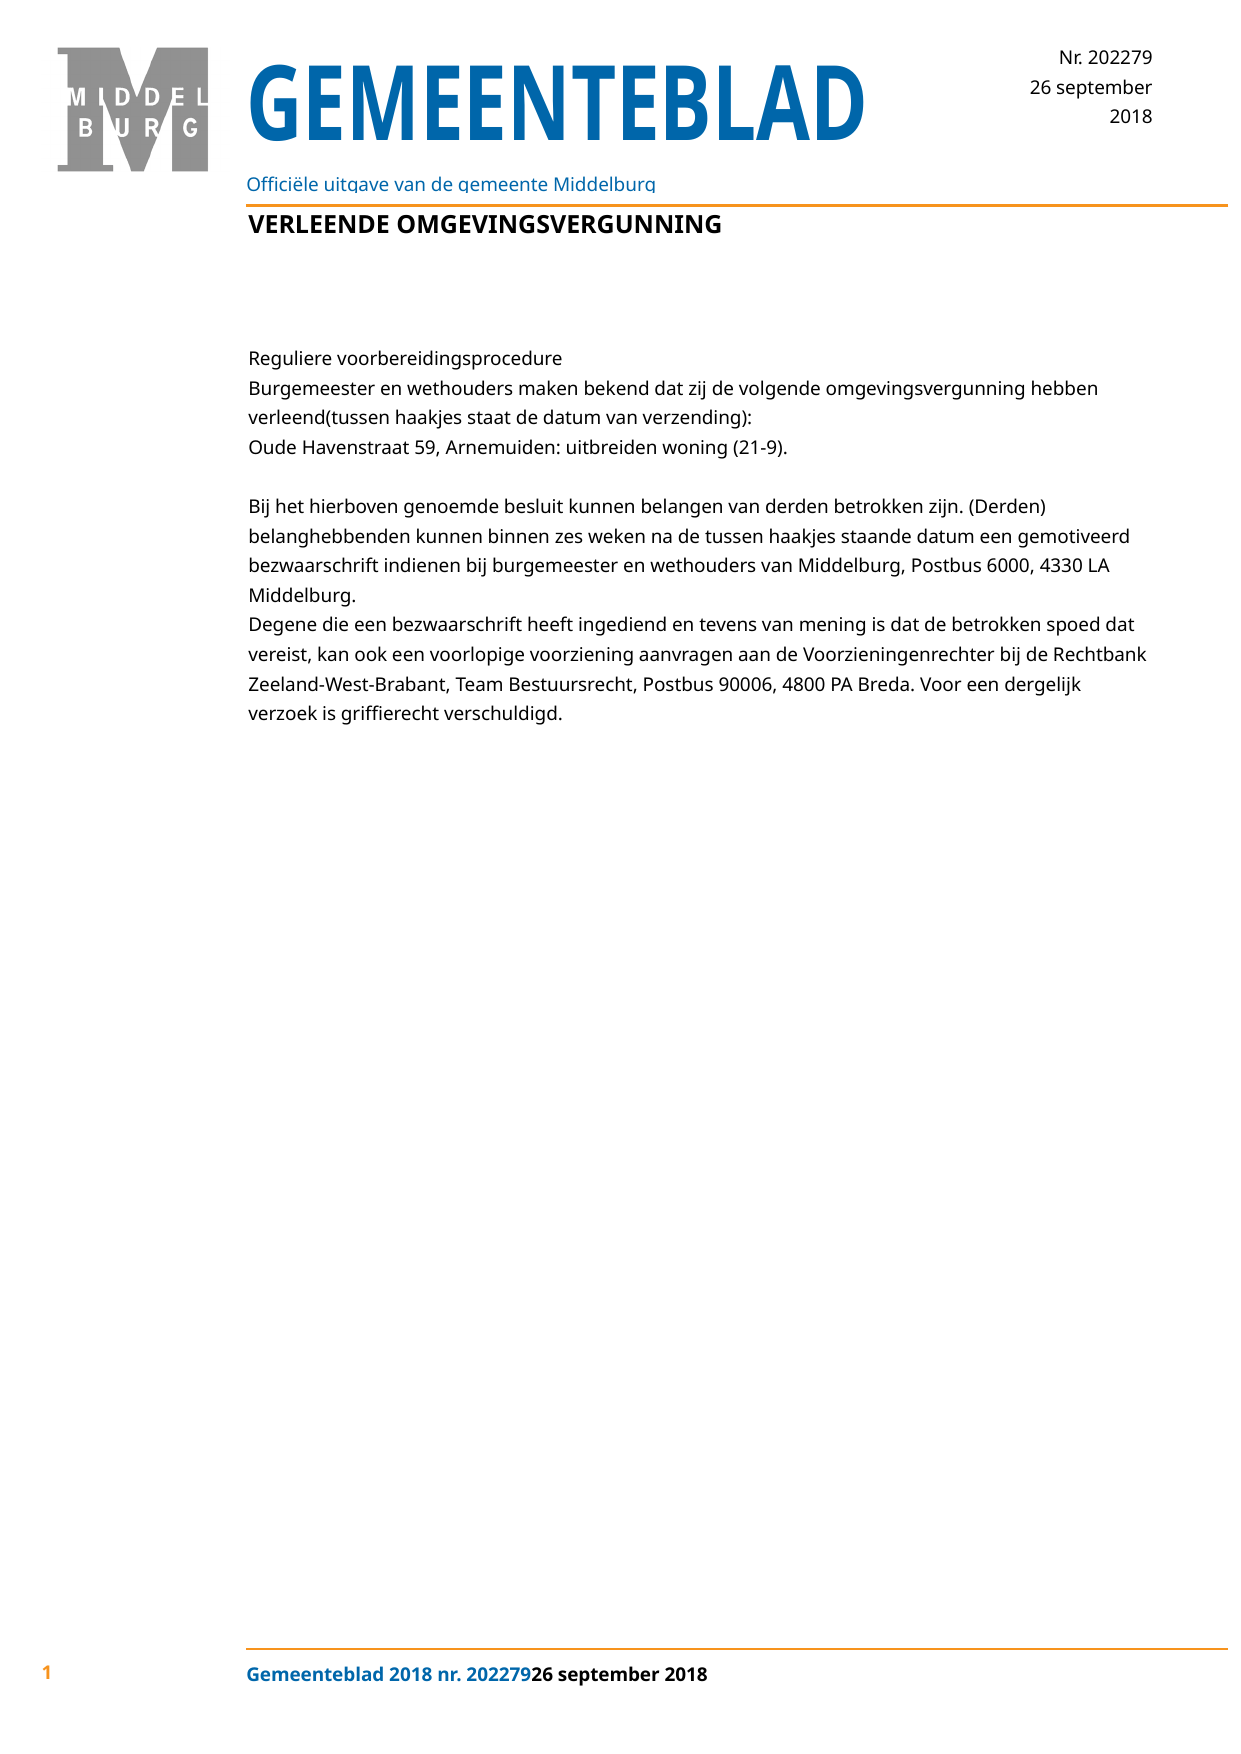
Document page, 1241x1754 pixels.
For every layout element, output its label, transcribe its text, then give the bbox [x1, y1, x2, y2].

text Degene die een bezwaarschrift heeft ingediend en tevens van mening is dat de betrokken spoed dat vereist, kan ook een voorlopige voorziening aanvragen aan de Voorzieningenrechter bij de Rechtbank Zeeland-West-Brabant, Team Bestuursrecht, Postbus 90006, 4800 PA Breda. Voor een dergelijk verzoek is griffierecht verschuldigd. [248, 612, 1152, 726]
picture [41, 47, 231, 172]
text Burgemeester en wethouders maken bekend dat zij de volgende omgevingsvergunning hebben verleend(tussen haakjes staat de datum van verzending): [248, 375, 1152, 430]
text Bij het hierboven genoemde besluit kunnen belangen van derden betrokken zijn. (Derden) belanghebbenden kunnen binnen zes weken na de tussen haakjes staande datum een gemotiveerd bezwaarschrift indienen bij burgemeester en wethouders van Middelburg, Postbus 6000, 4330 LA Middelburg. [248, 493, 1152, 608]
text Reguliere voorbereidingsprocedure [248, 345, 1152, 371]
text VERLEENDE OMGEVINGSVERGUNNING [248, 207, 1152, 241]
text Oude Havenstraat 59, Arnemuiden: uitbreiden woning (21-9). [248, 434, 1152, 460]
